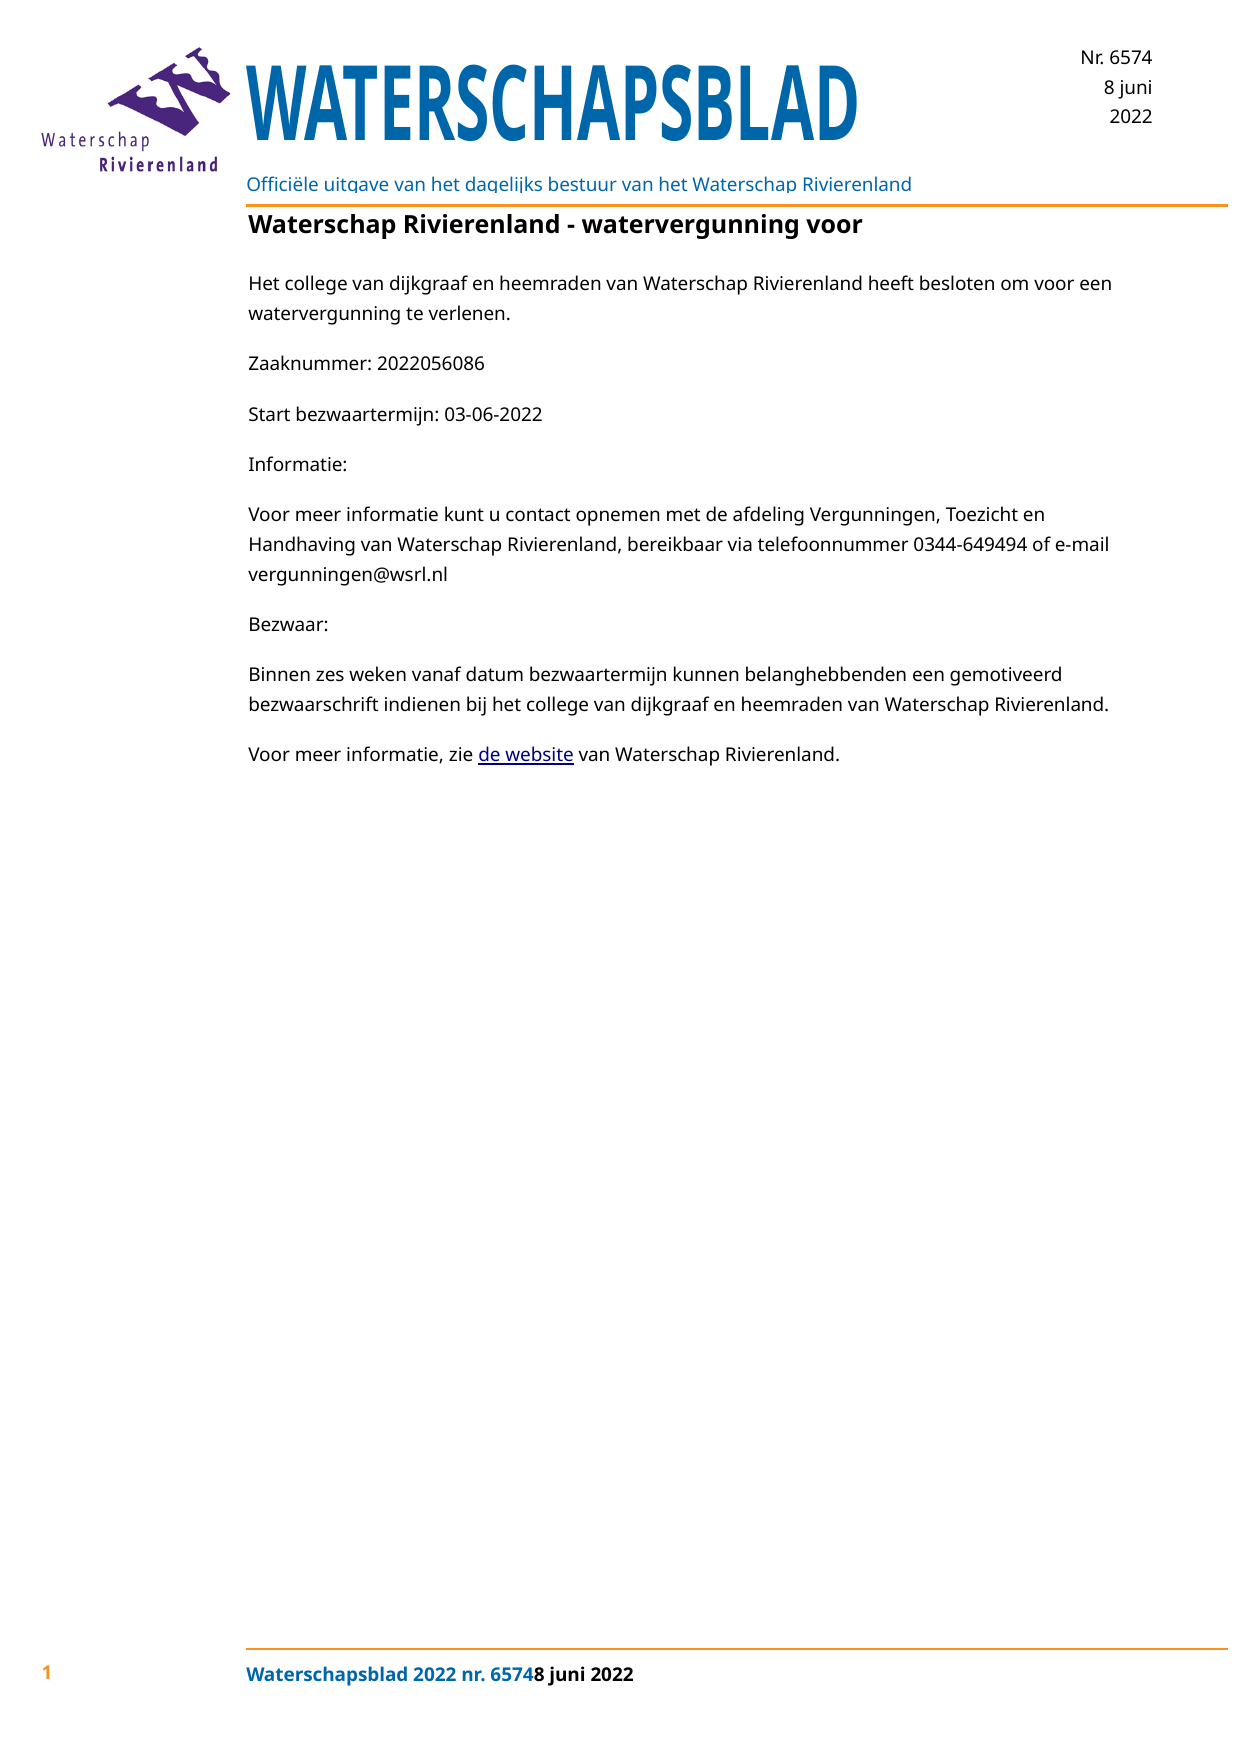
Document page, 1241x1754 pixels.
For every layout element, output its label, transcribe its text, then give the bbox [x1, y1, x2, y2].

text Waterschap Rivierenland - watervergunning voor [248, 207, 1152, 241]
text Voor meer informatie, zie de website van Waterschap Rivierenland. [248, 742, 1152, 767]
text Bezwaar: [248, 611, 1152, 637]
text Zaaknummer: 2022056086 [248, 350, 1152, 376]
text Start bezwaartermijn: 03-06-2022 [248, 401, 1152, 426]
picture [41, 47, 231, 172]
text Voor meer informatie kunt u contact opnemen met de afdeling Vergunningen, Toezicht en Handhaving van Waterschap Rivierenland, bereikbaar via telefoonnummer 0344-649494 of e-mail vergunningen@wsrl.nl [248, 502, 1152, 586]
text Informatie: [248, 451, 1152, 477]
text Binnen zes weken vanaf datum bezwaartermijn kunnen belanghebbenden een gemotiveerd bezwaarschrift indienen bij het college van dijkgraaf en heemraden van Waterschap Rivierenland. [248, 662, 1152, 717]
text Het college van dijkgraaf en heemraden van Waterschap Rivierenland heeft besloten om voor een watervergunning te verlenen. [248, 270, 1152, 326]
